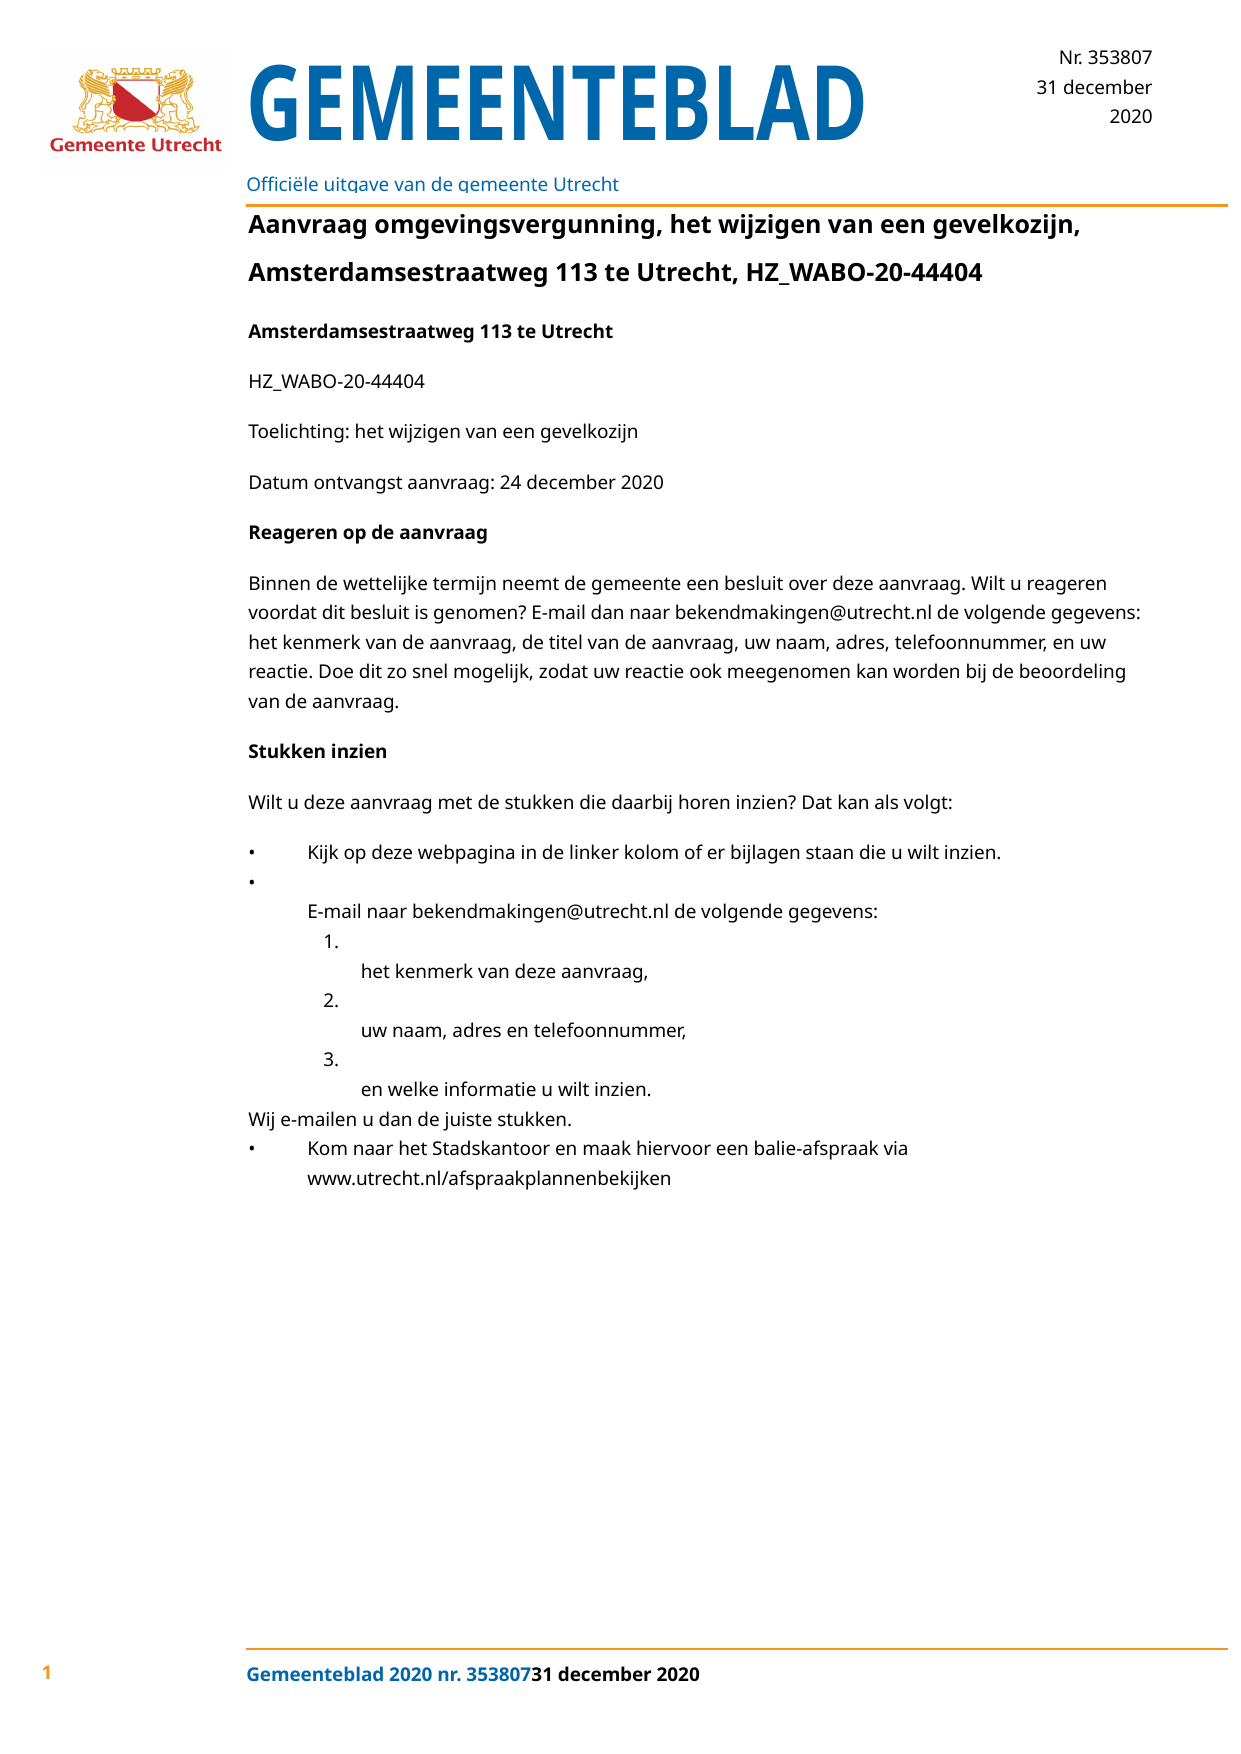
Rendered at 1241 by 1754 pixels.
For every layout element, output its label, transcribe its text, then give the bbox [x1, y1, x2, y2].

list Kom naar het Stadskantoor en maak hiervoor een balie-afspraak via www.utrecht.nl/afspraakplannenbekijken [248, 1135, 1152, 1191]
text Stukken inzien [248, 739, 1152, 764]
list en welke informatie u wilt inzien. [323, 1076, 1152, 1102]
list E-mail naar bekendmakingen@utrecht.nl de volgende gegevens: [248, 899, 1152, 924]
list het kenmerk van deze aanvraag, [323, 958, 1152, 984]
text Binnen de wettelijke termijn neemt de gemeente een besluit over deze aanvraag. Wilt u reageren voordat dit besluit is genomen? E-mail dan naar bekendmakingen@utrecht.nl de volgende gegevens: het kenmerk van de aanvraag, de titel van de aanvraag, uw naam, adres, telefoonnummer, en uw reactie. Doe dit zo snel mogelijk, zodat uw reactie ook meegenomen kan worden bij de beoordeling van de aanvraag. [248, 570, 1152, 714]
text Aanvraag omgevingsvergunning, het wijzigen van een gevelkozijn, Amsterdamsestraatweg 113 te Utrecht, HZ_WABO-20-44404 [248, 207, 1152, 288]
text Datum ontvangst aanvraag: 24 december 2020 [248, 469, 1152, 495]
text Wilt u deze aanvraag met de stukken die daarbij horen inzien? Dat kan als volgt: [248, 789, 1152, 815]
text Reageren op de aanvraag [248, 519, 1152, 545]
text Toelichting: het wijzigen van een gevelkozijn [248, 419, 1152, 444]
text Wij e-mailen u dan de juiste stukken. [248, 1106, 1152, 1132]
text Amsterdamsestraatweg 113 te Utrecht [248, 318, 1152, 344]
picture [41, 47, 231, 172]
list uw naam, adres en telefoonnummer, [323, 1017, 1152, 1043]
text HZ_WABO-20-44404 [248, 368, 1152, 394]
list Kijk op deze webpagina in de linker kolom of er bijlagen staan die u wilt inzien. [248, 839, 1152, 865]
